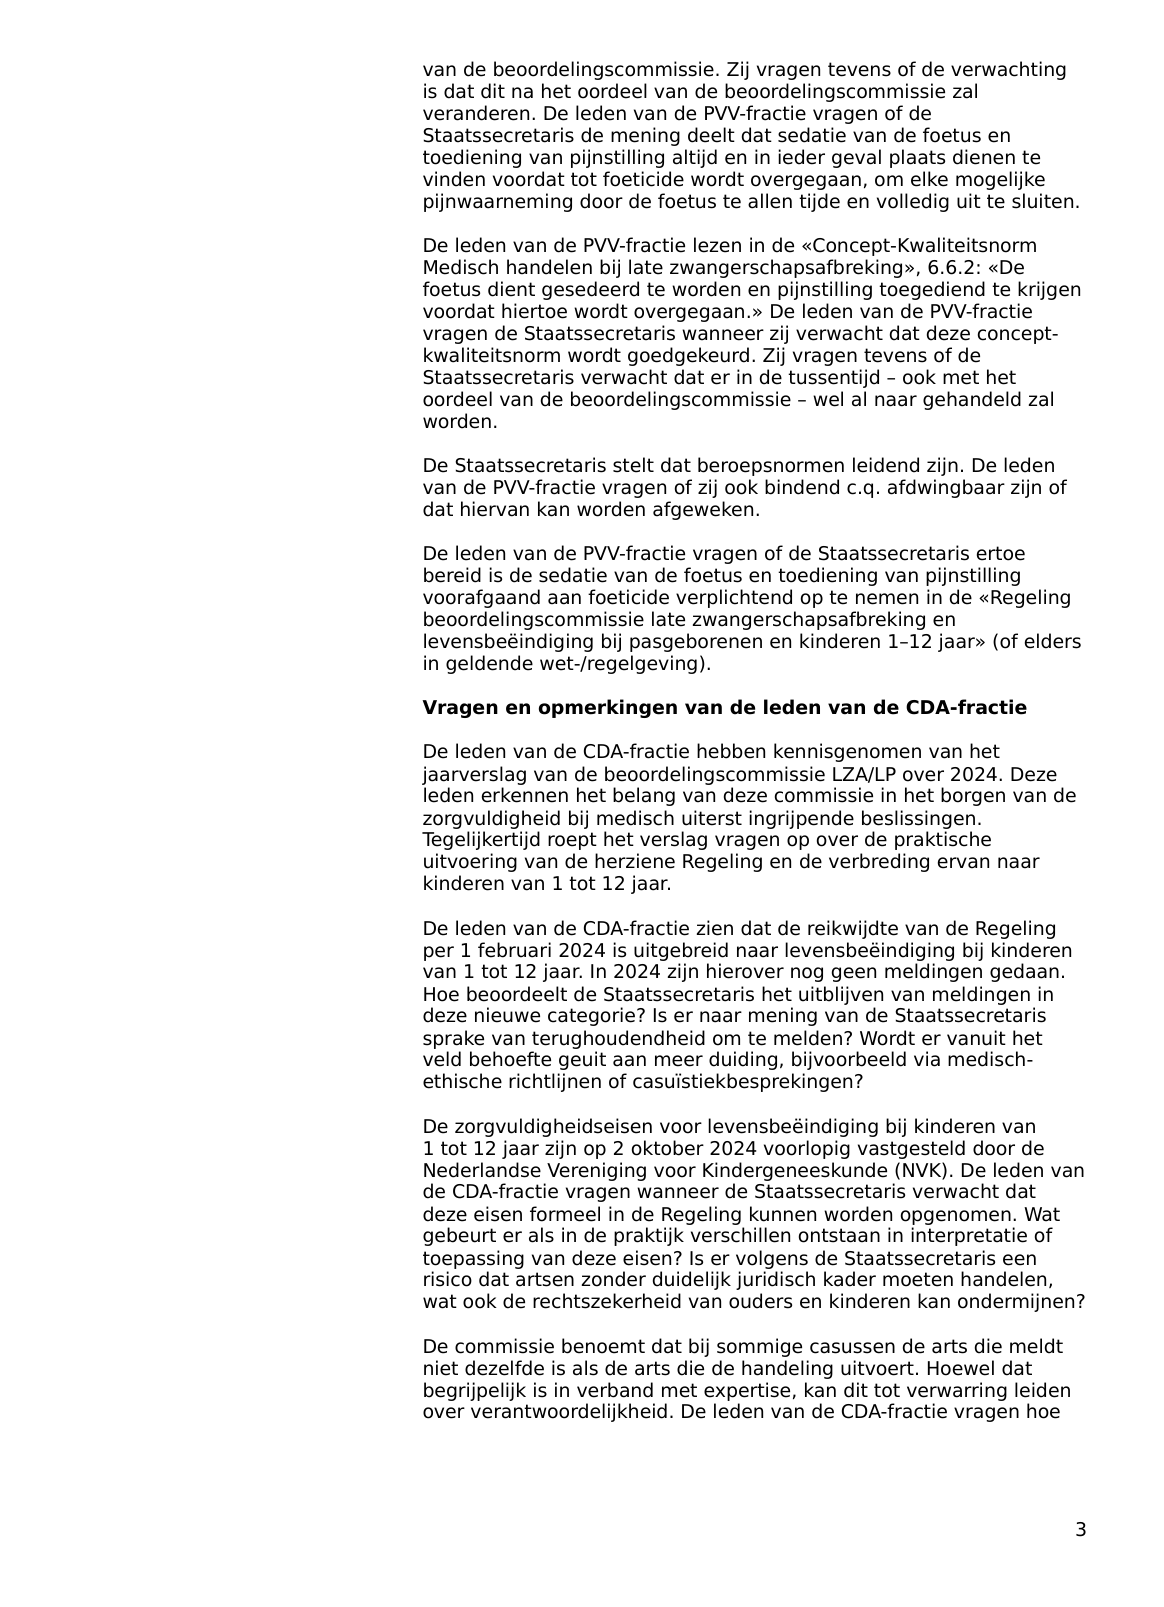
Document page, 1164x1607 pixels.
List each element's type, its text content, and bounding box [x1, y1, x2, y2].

subtitle Vragen en opmerkingen van de leden van de CDA-fractie [422, 697, 1087, 719]
text De Staatssecretaris stelt dat beroepsnormen leidend zijn. De leden van de PVV-fractie vragen of zij ook bindend c.q. afdwingbaar zijn of dat hiervan kan worden afgeweken. [422, 455, 1087, 521]
text De leden van de CDA-fractie hebben kennisgenomen van het jaarverslag van de beoordelingscommissie LZA/LP over 2024. Deze leden erkennen het belang van deze commissie in het borgen van de zorgvuldigheid bij medisch uiterst ingrijpende beslissingen. Tegelijkertijd roept het verslag vragen op over de praktische uitvoering van de herziene Regeling en de verbreding ervan naar kinderen van 1 tot 12 jaar. [422, 741, 1087, 895]
text De zorgvuldigheidseisen voor levensbeëindiging bij kinderen van 1 tot 12 jaar zijn op 2 oktober 2024 voorlopig vastgesteld door de Nederlandse Vereniging voor Kindergeneeskunde (NVK). De leden van de CDA-fractie vragen wanneer de Staatssecretaris verwacht dat deze eisen formeel in de Regeling kunnen worden opgenomen. Wat gebeurt er als in de praktijk verschillen ontstaan in interpretatie of toepassing van deze eisen? Is er volgens de Staatssecretaris een risico dat artsen zonder duidelijk juridisch kader moeten handelen, wat ook de rechtszekerheid van ouders en kinderen kan ondermijnen? [422, 1116, 1087, 1313]
text De leden van de CDA-fractie zien dat de reikwijdte van de Regeling per 1 februari 2024 is uitgebreid naar levensbeëindiging bij kinderen van 1 tot 12 jaar. In 2024 zijn hierover nog geen meldingen gedaan. Hoe beoordeelt de Staatssecretaris het uitblijven van meldingen in deze nieuwe categorie? Is er naar mening van de Staatssecretaris sprake van terughoudendheid om te melden? Wordt er vanuit het veld behoefte geuit aan meer duiding, bijvoorbeeld via medisch-ethische richtlijnen of casuïstiekbesprekingen? [422, 917, 1087, 1093]
text De leden van de PVV-fractie lezen in de «Concept-Kwaliteitsnorm Medisch handelen bij late zwangerschapsafbreking», 6.6.2: «De foetus dient gesedeerd te worden en pijnstilling toegediend te krijgen voordat hiertoe wordt overgegaan.» De leden van de PVV-fractie vragen de Staatssecretaris wanneer zij verwacht dat deze concept-kwaliteitsnorm wordt goedgekeurd. Zij vragen tevens of de Staatssecretaris verwacht dat er in de tussentijd – ook met het oordeel van de beoordelingscommissie – wel al naar gehandeld zal worden. [422, 235, 1087, 433]
text De commissie benoemt dat bij sommige casussen de arts die meldt niet dezelfde is als de arts die de handeling uitvoert. Hoewel dat begrijpelijk is in verband met expertise, kan dit tot verwarring leiden over verantwoordelijkheid. De leden van de CDA-fractie vragen hoe [422, 1336, 1087, 1423]
text van de beoordelingscommissie. Zij vragen tevens of de verwachting is dat dit na het oordeel van de beoordelingscommissie zal veranderen. De leden van de PVV-fractie vragen of de Staatssecretaris de mening deelt dat sedatie van de foetus en toediening van pijnstilling altijd en in ieder geval plaats dienen te vinden voordat tot foeticide wordt overgegaan, om elke mogelijke pijnwaarneming door de foetus te allen tijde en volledig uit te sluiten. [422, 59, 1087, 213]
text De leden van de PVV-fractie vragen of de Staatssecretaris ertoe bereid is de sedatie van de foetus en toediening van pijnstilling voorafgaand aan foeticide verplichtend op te nemen in de «Regeling beoordelingscommissie late zwangerschapsafbreking en levensbeëindiging bij pasgeborenen en kinderen 1–12 jaar» (of elders in geldende wet-/regelgeving). [422, 543, 1087, 675]
